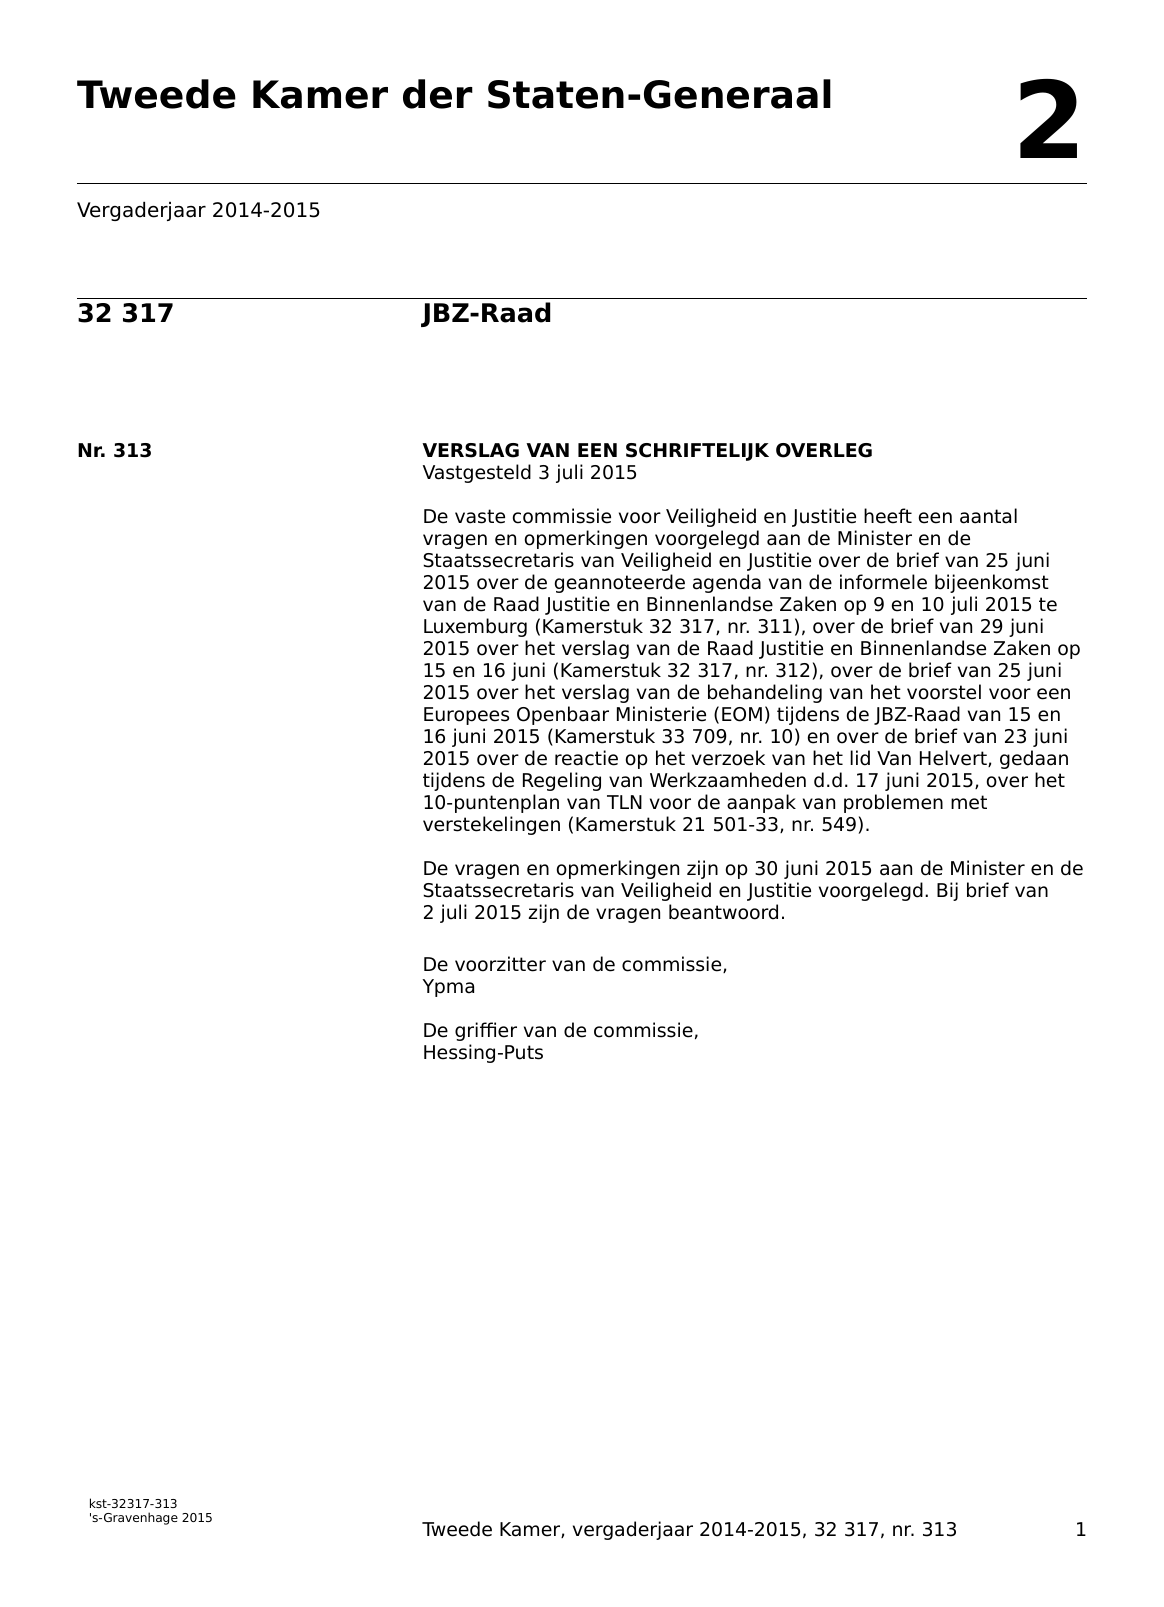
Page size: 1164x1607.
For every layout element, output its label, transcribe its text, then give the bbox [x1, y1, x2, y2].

text Vastgesteld 3 juli 2015 [422, 462, 1087, 484]
subtitle 32 317 JBZ-Raad [77, 299, 1087, 329]
text De voorzitter van de commissie, Ypma [422, 954, 1087, 998]
text De vaste commissie voor Veiligheid en Justitie heeft een aantal vragen en opmerkingen voorgelegd aan de Minister en de Staatssecretaris van Veiligheid en Justitie over de brief van 25 juni 2015 over de geannoteerde agenda van de informele bijeenkomst van de Raad Justitie en Binnenlandse Zaken op 9 en 10 juli 2015 te Luxemburg (Kamerstuk 32 317, nr. 311), over de brief van 29 juni 2015 over het verslag van de Raad Justitie en Binnenlandse Zaken op 15 en 16 juni (Kamerstuk 32 317, nr. 312), over de brief van 25 juni 2015 over het verslag van de behandeling van het voorstel voor een Europees Openbaar Ministerie (EOM) tijdens de JBZ-Raad van 15 en 16 juni 2015 (Kamerstuk 33 709, nr. 10) en over de brief van 23 juni 2015 over de reactie op het verzoek van het lid Van Helvert, gedaan tijdens de Regeling van Werkzaamheden d.d. 17 juni 2015, over het 10-puntenplan van TLN voor de aanpak van problemen met verstekelingen (Kamerstuk 21 501-33, nr. 549). [422, 506, 1087, 836]
text De griffier van de commissie, Hessing-Puts [422, 1020, 1087, 1064]
subtitle Nr. 313 VERSLAG VAN EEN SCHRIFTELIJK OVERLEG [77, 440, 1087, 462]
table_cell Vergaderjaar 2014-2015 [77, 184, 1087, 298]
table_header 2 [886, 59, 1087, 183]
table_header Tweede Kamer der Staten-Generaal [77, 59, 886, 183]
text 's-Gravenhage 2015 [88, 1511, 323, 1525]
text De vragen en opmerkingen zijn op 30 juni 2015 aan de Minister en de Staatssecretaris van Veiligheid en Justitie voorgelegd. Bij brief van 2 juli 2015 zijn de vragen beantwoord. [422, 858, 1087, 924]
text kst-32317-313 [88, 1497, 323, 1511]
